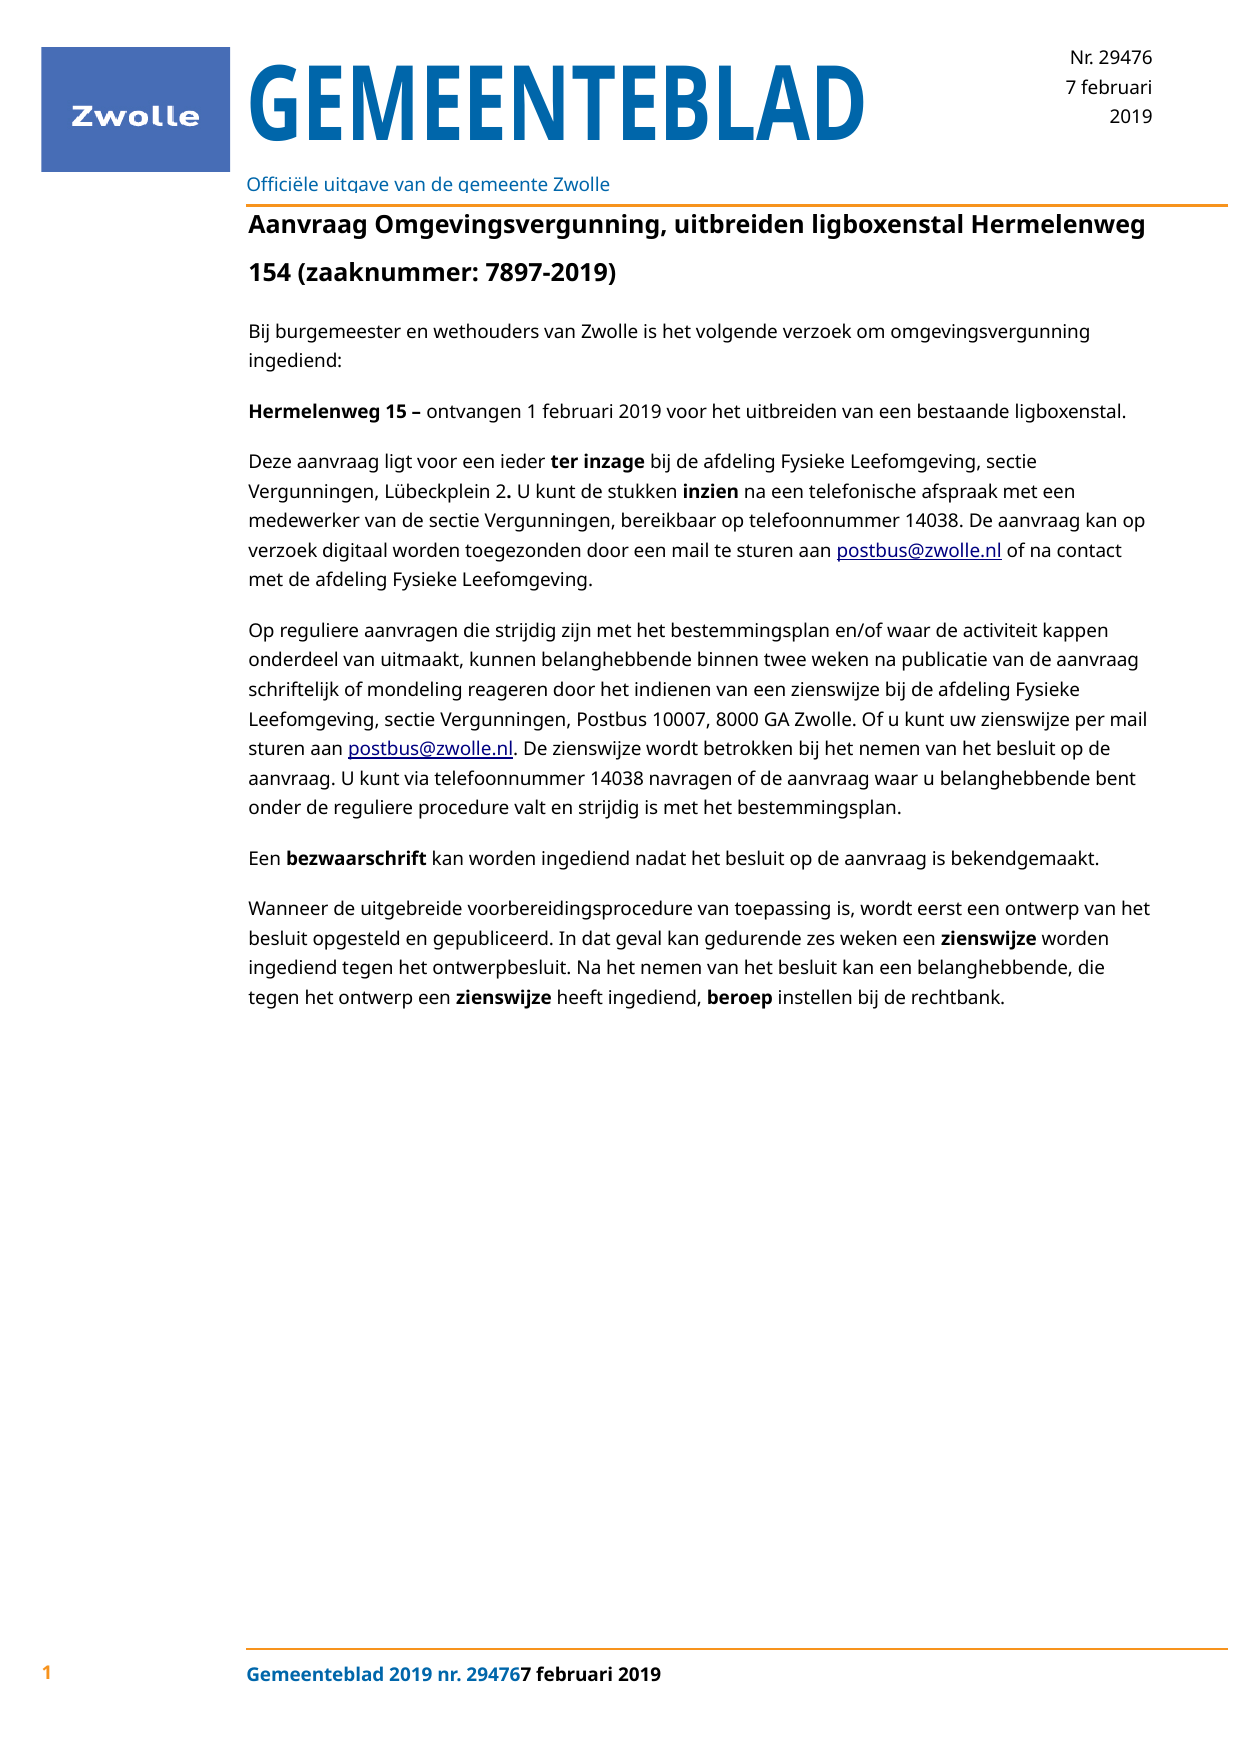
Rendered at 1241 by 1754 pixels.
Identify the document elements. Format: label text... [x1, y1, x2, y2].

text Hermelenweg 15 – ontvangen 1 februari 2019 voor het uitbreiden van een bestaande ligboxenstal. [248, 398, 1152, 424]
text Een bezwaarschrift kan worden ingediend nadat het besluit op de aanvraag is bekendgemaakt. [248, 845, 1152, 871]
text Bij burgemeester en wethouders van Zwolle is het volgende verzoek om omgevingsvergunning ingediend: [248, 318, 1152, 373]
text Aanvraag Omgevingsvergunning, uitbreiden ligboxenstal Hermelenweg 154 (zaaknummer: 7897-2019) [248, 207, 1152, 288]
text Op reguliere aanvragen die strijdig zijn met het bestemmingsplan en/of waar de activiteit kappen onderdeel van uitmaakt, kunnen belanghebbende binnen twee weken na publicatie van de aanvraag schriftelijk of mondeling reageren door het indienen van een zienswijze bij de afdeling Fysieke Leefomgeving, sectie Vergunningen, Postbus 10007, 8000 GA Zwolle. Of u kunt uw zienswijze per mail sturen aan postbus@zwolle.nl. De zienswijze wordt betrokken bij het nemen van het besluit op de aanvraag. U kunt via telefoonnummer 14038 navragen of de aanvraag waar u belanghebbende bent onder de reguliere procedure valt en strijdig is met het bestemmingsplan. [248, 617, 1152, 820]
text Deze aanvraag ligt voor een ieder ter inzage bij de afdeling Fysieke Leefomgeving, sectie Vergunningen, Lübeckplein 2. U kunt de stukken inzien na een telefonische afspraak met een medewerker van de sectie Vergunningen, bereikbaar op telefoonnummer 14038. De aanvraag kan op verzoek digitaal worden toegezonden door een mail te sturen aan postbus@zwolle.nl of na contact met de afdeling Fysieke Leefomgeving. [248, 448, 1152, 592]
picture [41, 47, 231, 172]
text Wanneer de uitgebreide voorbereidingsprocedure van toepassing is, wordt eerst een ontwerp van het besluit opgesteld en gepubliceerd. In dat geval kan gedurende zes weken een zienswijze worden ingediend tegen het ontwerpbesluit. Na het nemen van het besluit kan een belanghebbende, die tegen het ontwerp een zienswijze heeft ingediend, beroep instellen bij de rechtbank. [248, 895, 1152, 1010]
